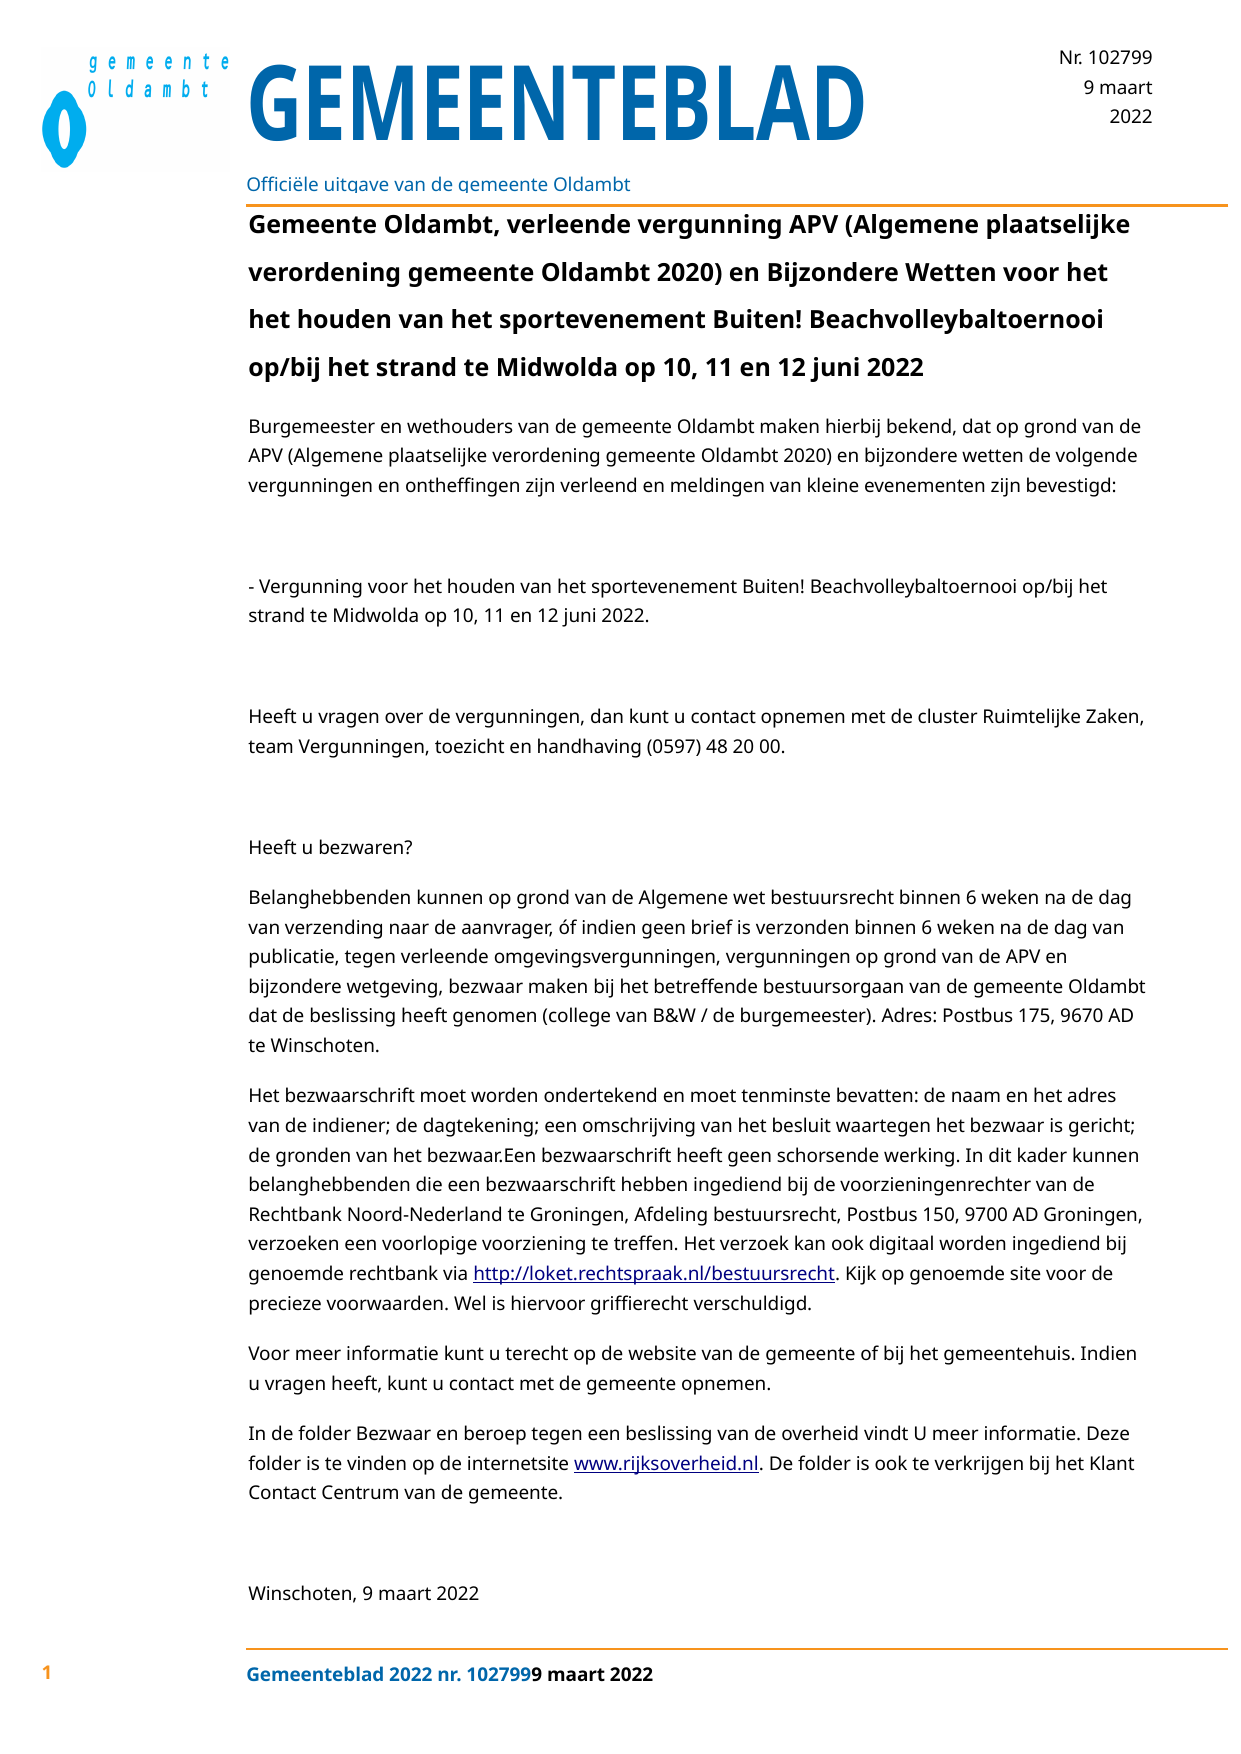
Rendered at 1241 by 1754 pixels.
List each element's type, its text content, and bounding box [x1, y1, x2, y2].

text Gemeente Oldambt, verleende vergunning APV (Algemene plaatselijke verordening gemeente Oldambt 2020) en Bijzondere Wetten voor het het houden van het sportevenement Buiten! Beachvolleybaltoernooi op/bij het strand te Midwolda op 10, 11 en 12 juni 2022 [248, 207, 1152, 384]
picture [41, 47, 231, 172]
text - Vergunning voor het houden van het sportevenement Buiten! Beachvolleybaltoernooi op/bij het strand te Midwolda op 10, 11 en 12 juni 2022. [248, 573, 1152, 628]
text In de folder Bezwaar en beroep tegen een beslissing van de overheid vindt U meer informatie. Deze folder is te vinden op de internetsite www.rijksoverheid.nl. De folder is ook te verkrijgen bij het Klant Contact Centrum van de gemeente. [248, 1420, 1152, 1505]
text Heeft u bezwaren? [248, 834, 1152, 860]
text Heeft u vragen over de vergunningen, dan kunt u contact opnemen met de cluster Ruimtelijke Zaken, team Vergunningen, toezicht en handhaving (0597) 48 20 00. [248, 703, 1152, 759]
text Voor meer informatie kunt u terecht op de website van de gemeente of bij het gemeentehuis. Indien u vragen heeft, kunt u contact met de gemeente opnemen. [248, 1340, 1152, 1396]
text Burgemeester en wethouders van de gemeente Oldambt maken hierbij bekend, dat op grond van de APV (Algemene plaatselijke verordening gemeente Oldambt 2020) en bijzondere wetten de volgende vergunningen en ontheffingen zijn verleend en meldingen van kleine evenementen zijn bevestigd: [248, 413, 1152, 498]
text Winschoten, 9 maart 2022 [248, 1580, 1152, 1606]
text Het bezwaarschrift moet worden ondertekend en moet tenminste bevatten: de naam en het adres van de indiener; de dagtekening; een omschrijving van het besluit waartegen het bezwaar is gericht; de gronden van het bezwaar.Een bezwaarschrift heeft geen schorsende werking. In dit kader kunnen belanghebbenden die een bezwaarschrift hebben ingediend bij de voorzieningenrechter van de Rechtbank Noord-Nederland te Groningen, Afdeling bestuursrecht, Postbus 150, 9700 AD Groningen, verzoeken een voorlopige voorziening te treffen. Het verzoek kan ook digitaal worden ingediend bij genoemde rechtbank via http://loket.rechtspraak.nl/bestuursrecht. Kijk op genoemde site voor de precieze voorwaarden. Wel is hiervoor griffierecht verschuldigd. [248, 1083, 1152, 1316]
text Belanghebbenden kunnen op grond van de Algemene wet bestuursrecht binnen 6 weken na de dag van verzending naar de aanvrager, óf indien geen brief is verzonden binnen 6 weken na de dag van publicatie, tegen verleende omgevingsvergunningen, vergunningen op grond van de APV en bijzondere wetgeving, bezwaar maken bij het betreffende bestuursorgaan van de gemeente Oldambt dat de beslissing heeft genomen (college van B&W / de burgemeester). Adres: Postbus 175, 9670 AD te Winschoten. [248, 884, 1152, 1058]
